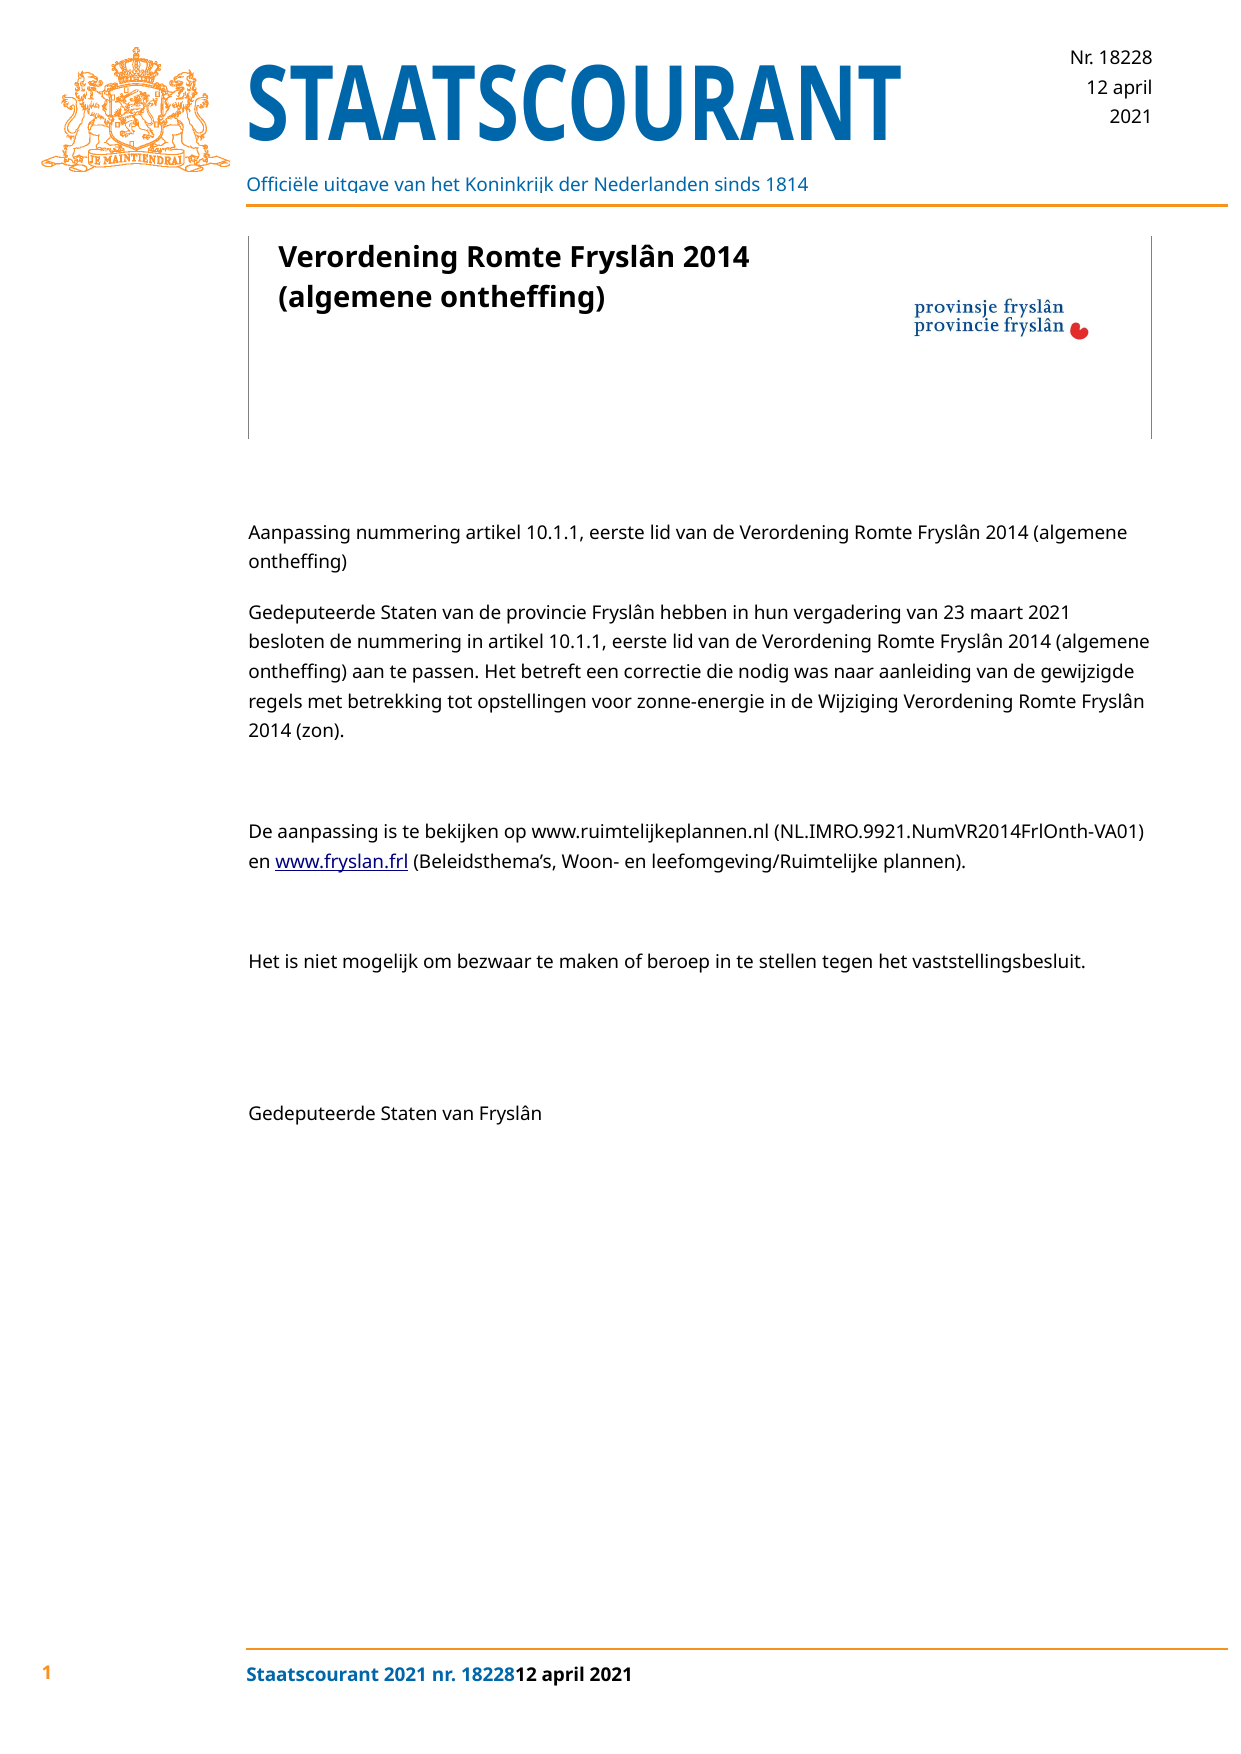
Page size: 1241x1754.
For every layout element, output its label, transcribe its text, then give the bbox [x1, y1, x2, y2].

table_header [850, 236, 912, 413]
picture [41, 47, 231, 172]
text Gedeputeerde Staten van de provincie Fryslân hebben in hun vergadering van 23 maart 2021 besloten de nummering in artikel 10.1.1, eerste lid van de Verordening Romte Fryslân 2014 (algemene ontheffing) aan te passen. Het betreft een correctie die nodig was naar aanleiding van de gewijzigde regels met betrekking tot opstellingen voor zonne-energie in de Wijziging Verordening Romte Fryslân 2014 (zon). [248, 599, 1152, 743]
text De aanpassing is te bekijken op www.ruimtelijkeplannen.nl (NL.IMRO.9921.NumVR2014FrlOnth-VA01) en www.fryslan.frl (Beleidsthema’s, Woon- en leefomgeving/Ruimtelijke plannen). [248, 818, 1152, 873]
table_header [1090, 236, 1151, 413]
table_header Verordening Romte Fryslân 2014 (algemene ontheffing) [249, 236, 850, 439]
picture [912, 236, 1090, 414]
text Gedeputeerde Staten van Fryslân [248, 1100, 1152, 1126]
text Het is niet mogelijk om bezwaar te maken of beroep in te stellen tegen het vaststellingsbesluit. [248, 949, 1152, 974]
text Aanpassing nummering artikel 10.1.1, eerste lid van de Verordening Romte Fryslân 2014 (algemene ontheffing) [248, 519, 1152, 574]
table_header [850, 414, 1151, 439]
